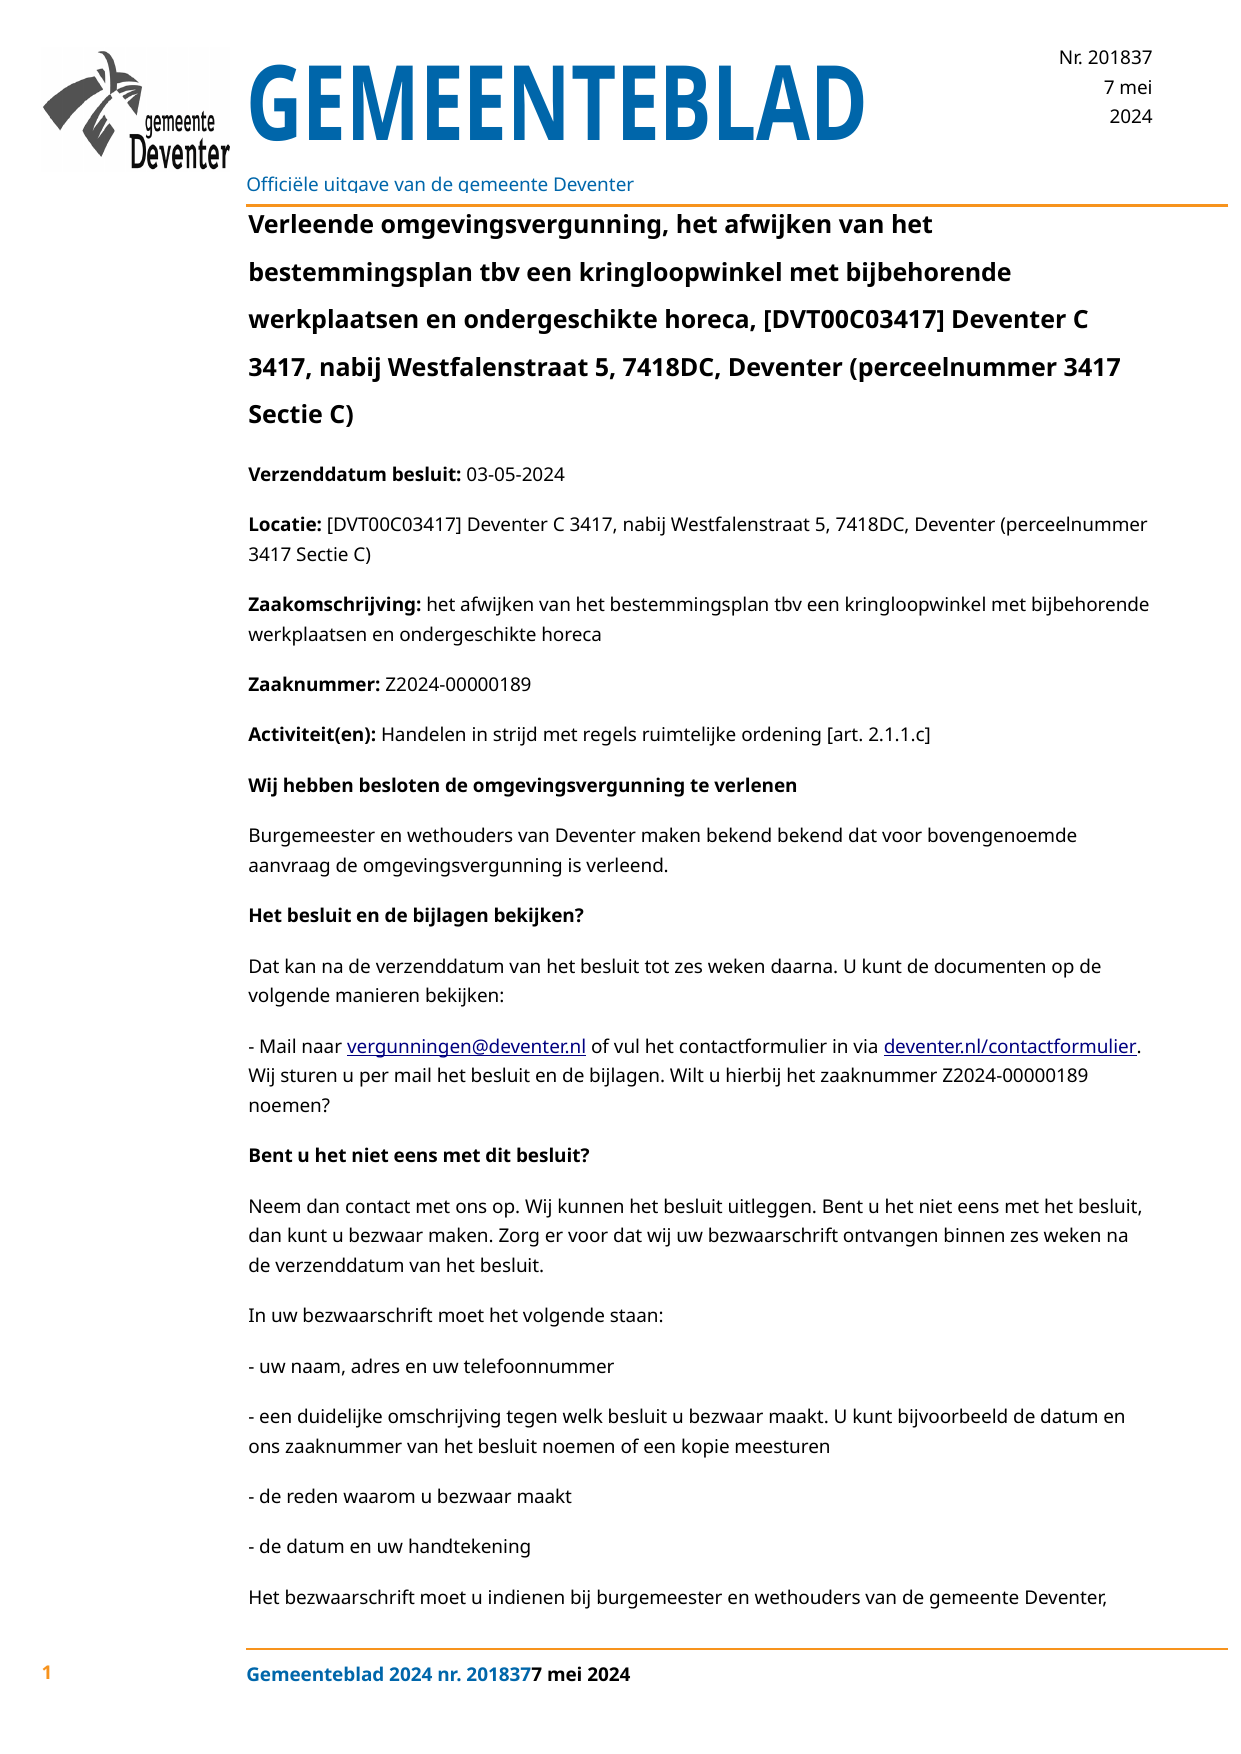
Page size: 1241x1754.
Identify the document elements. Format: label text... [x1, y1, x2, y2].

text Zaakomschrijving: het afwijken van het bestemmingsplan tbv een kringloopwinkel met bijbehorende werkplaatsen en ondergeschikte horeca [248, 591, 1152, 646]
text - de datum en uw handtekening [248, 1534, 1152, 1559]
text - de reden waarom u bezwaar maakt [248, 1483, 1152, 1509]
text Dat kan na de verzenddatum van het besluit tot zes weken daarna. U kunt de documenten op de volgende manieren bekijken: [248, 953, 1152, 1008]
text Verzenddatum besluit: 03-05-2024 [248, 461, 1152, 486]
text Locatie: [DVT00C03417] Deventer C 3417, nabij Westfalenstraat 5, 7418DC, Deventer (perceelnummer 3417 Sectie C) [248, 511, 1152, 566]
text - een duidelijke omschrijving tegen welk besluit u bezwaar maakt. U kunt bijvoorbeeld de datum en ons zaaknummer van het besluit noemen of een kopie meesturen [248, 1403, 1152, 1458]
text Bent u het niet eens met dit besluit? [248, 1142, 1152, 1168]
picture [41, 47, 231, 172]
text Activiteit(en): Handelen in strijd met regels ruimtelijke ordening [art. 2.1.1.c] [248, 722, 1152, 747]
text In uw bezwaarschrift moet het volgende staan: [248, 1302, 1152, 1328]
text Burgemeester en wethouders van Deventer maken bekend bekend dat voor bovengenoemde aanvraag de omgevingsvergunning is verleend. [248, 822, 1152, 878]
text Zaaknummer: Z2024-00000189 [248, 671, 1152, 697]
text Neem dan contact met ons op. Wij kunnen het besluit uitleggen. Bent u het niet eens met het besluit, dan kunt u bezwaar maken. Zorg er voor dat wij uw bezwaarschrift ontvangen binnen zes weken na de verzenddatum van het besluit. [248, 1193, 1152, 1278]
text Verleende omgevingsvergunning, het afwijken van het bestemmingsplan tbv een kringloopwinkel met bijbehorende werkplaatsen en ondergeschikte horeca, [DVT00C03417] Deventer C 3417, nabij Westfalenstraat 5, 7418DC, Deventer (perceelnummer 3417 Sectie C) [248, 207, 1152, 431]
text Wij hebben besloten de omgevingsvergunning te verlenen [248, 772, 1152, 798]
text Het bezwaarschrift moet u indienen bij burgemeester en wethouders van de gemeente Deventer, [248, 1584, 1152, 1610]
text - Mail naar vergunningen@deventer.nl of vul het contactformulier in via deventer.nl/contactformulier. Wij sturen u per mail het besluit en de bijlagen. Wilt u hierbij het zaaknummer Z2024-00000189 noemen? [248, 1033, 1152, 1118]
text - uw naam, adres en uw telefoonnummer [248, 1353, 1152, 1378]
text Het besluit en de bijlagen bekijken? [248, 902, 1152, 928]
